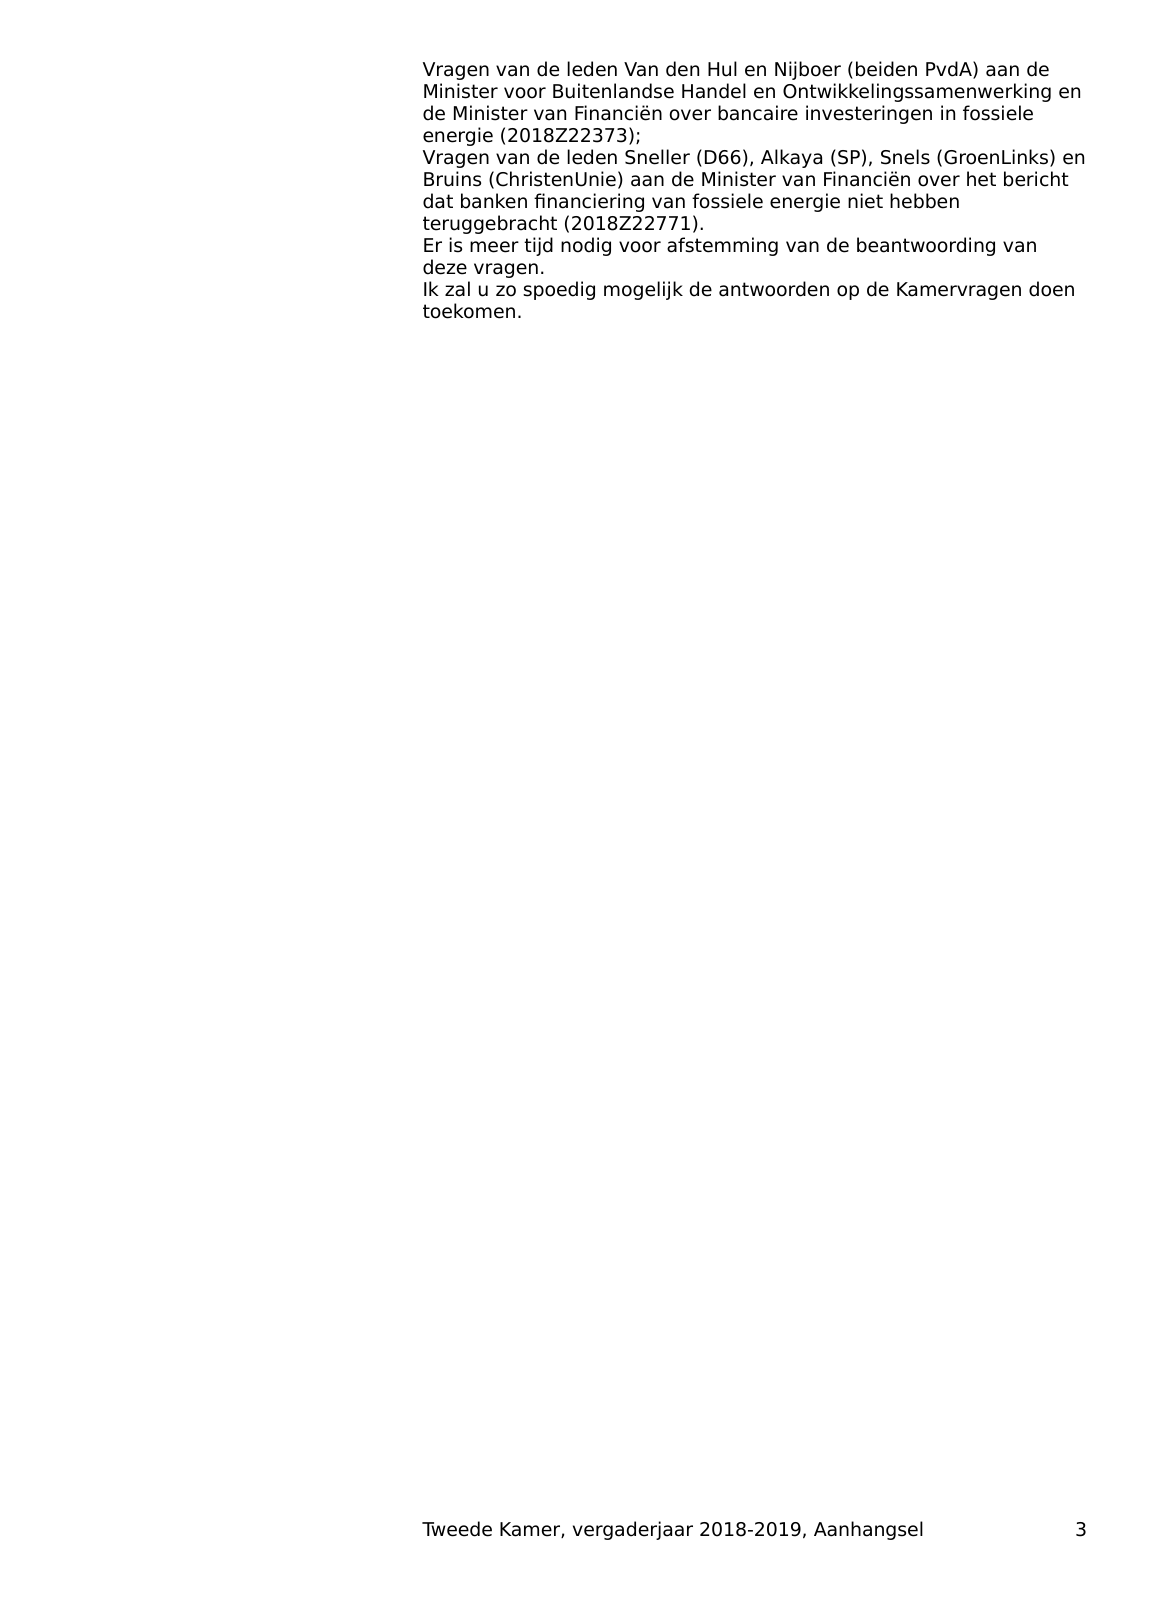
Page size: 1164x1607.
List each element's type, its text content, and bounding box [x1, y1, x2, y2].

text Vragen van de leden Van den Hul en Nijboer (beiden PvdA) aan de Minister voor Buitenlandse Handel en Ontwikkelingssamenwerking en de Minister van Financiën over bancaire investeringen in fossiele energie (2018Z22373); [422, 59, 1087, 147]
text Ik zal u zo spoedig mogelijk de antwoorden op de Kamervragen doen toekomen. [422, 279, 1087, 323]
text Vragen van de leden Sneller (D66), Alkaya (SP), Snels (GroenLinks) en Bruins (ChristenUnie) aan de Minister van Financiën over het bericht dat banken financiering van fossiele energie niet hebben teruggebracht (2018Z22771). [422, 147, 1087, 235]
text Er is meer tijd nodig voor afstemming van de beantwoording van deze vragen. [422, 235, 1087, 279]
